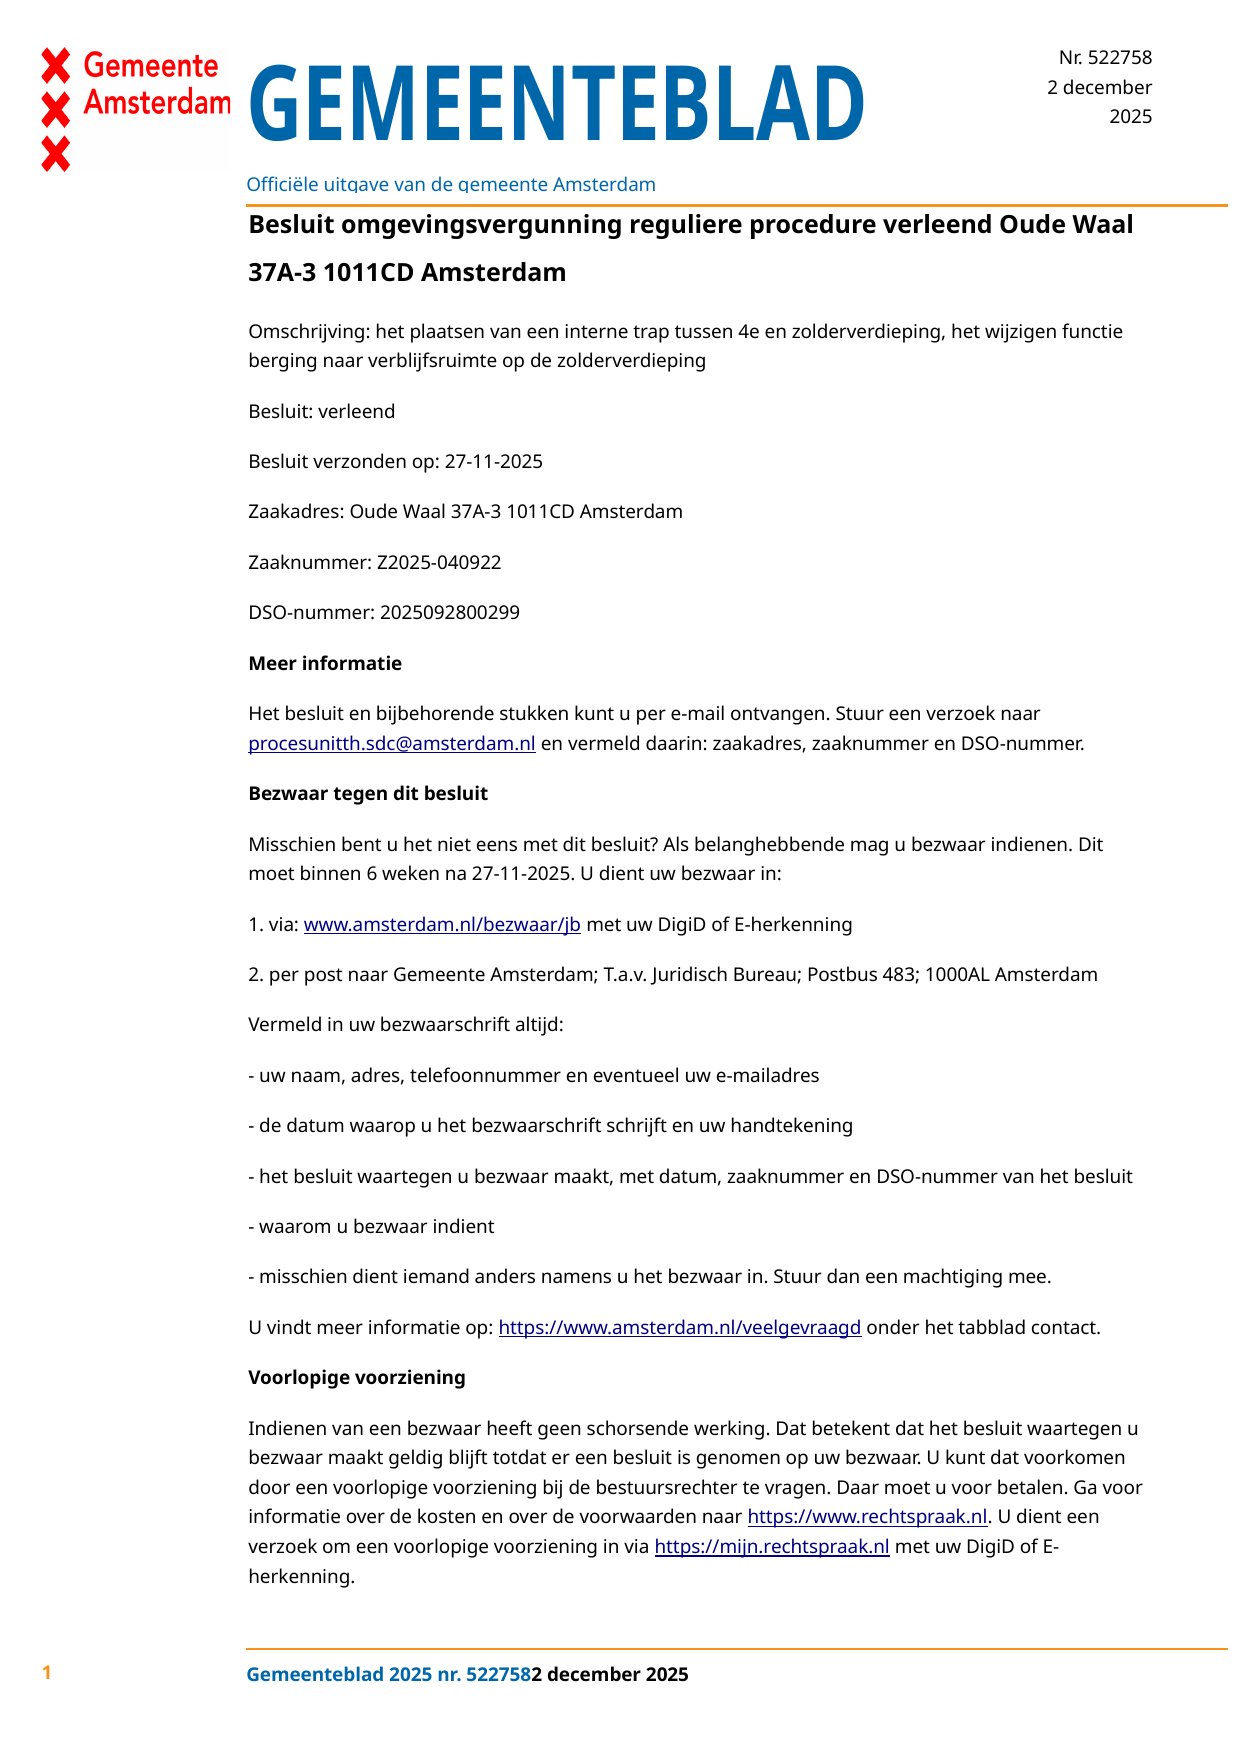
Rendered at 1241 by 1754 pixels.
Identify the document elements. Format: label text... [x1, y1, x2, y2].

text Bezwaar tegen dit besluit [248, 780, 1152, 806]
text Vermeld in uw bezwaarschrift altijd: [248, 1012, 1152, 1037]
text Indienen van een bezwaar heeft geen schorsende werking. Dat betekent dat het besluit waartegen u bezwaar maakt geldig blijft totdat er een besluit is genomen op uw bezwaar. U kunt dat voorkomen door een voorlopige voorziening bij de bestuursrechter te vragen. Daar moet u voor betalen. Ga voor informatie over de kosten en over de voorwaarden naar https://www.rechtspraak.nl. U dient een verzoek om een voorlopige voorziening in via https://mijn.rechtspraak.nl met uw DigiD of E-herkenning. [248, 1415, 1152, 1589]
text 2. per post naar Gemeente Amsterdam; T.a.v. Juridisch Bureau; Postbus 483; 1000AL Amsterdam [248, 961, 1152, 987]
text Voorlopige voorziening [248, 1364, 1152, 1390]
text Het besluit en bijbehorende stukken kunt u per e-mail ontvangen. Stuur een verzoek naar procesunitth.sdc@amsterdam.nl en vermeld daarin: zaakadres, zaaknummer en DSO-nummer. [248, 700, 1152, 756]
text Zaakadres: Oude Waal 37A-3 1011CD Amsterdam [248, 499, 1152, 524]
text 1. via: www.amsterdam.nl/bezwaar/jb met uw DigiD of E-herkenning [248, 911, 1152, 937]
text Zaaknummer: Z2025-040922 [248, 549, 1152, 575]
text Besluit verzonden op: 27-11-2025 [248, 448, 1152, 474]
text - waarom u bezwaar indient [248, 1213, 1152, 1239]
text U vindt meer informatie op: https://www.amsterdam.nl/veelgevraagd onder het tabblad contact. [248, 1314, 1152, 1340]
picture [41, 47, 231, 172]
text Omschrijving: het plaatsen van een interne trap tussen 4e en zolderverdieping, het wijzigen functie berging naar verblijfsruimte op de zolderverdieping [248, 318, 1152, 373]
text - uw naam, adres, telefoonnummer en eventueel uw e-mailadres [248, 1062, 1152, 1088]
text Meer informatie [248, 650, 1152, 676]
text Besluit omgevingsvergunning reguliere procedure verleend Oude Waal 37A-3 1011CD Amsterdam [248, 207, 1152, 288]
text - de datum waarop u het bezwaarschrift schrijft en uw handtekening [248, 1112, 1152, 1138]
text Misschien bent u het niet eens met dit besluit? Als belanghebbende mag u bezwaar indienen. Dit moet binnen 6 weken na 27-11-2025. U dient uw bezwaar in: [248, 831, 1152, 886]
text - het besluit waartegen u bezwaar maakt, met datum, zaaknummer en DSO-nummer van het besluit [248, 1163, 1152, 1189]
text DSO-nummer: 2025092800299 [248, 599, 1152, 625]
text - misschien dient iemand anders namens u het bezwaar in. Stuur dan een machtiging mee. [248, 1264, 1152, 1289]
text Besluit: verleend [248, 398, 1152, 424]
